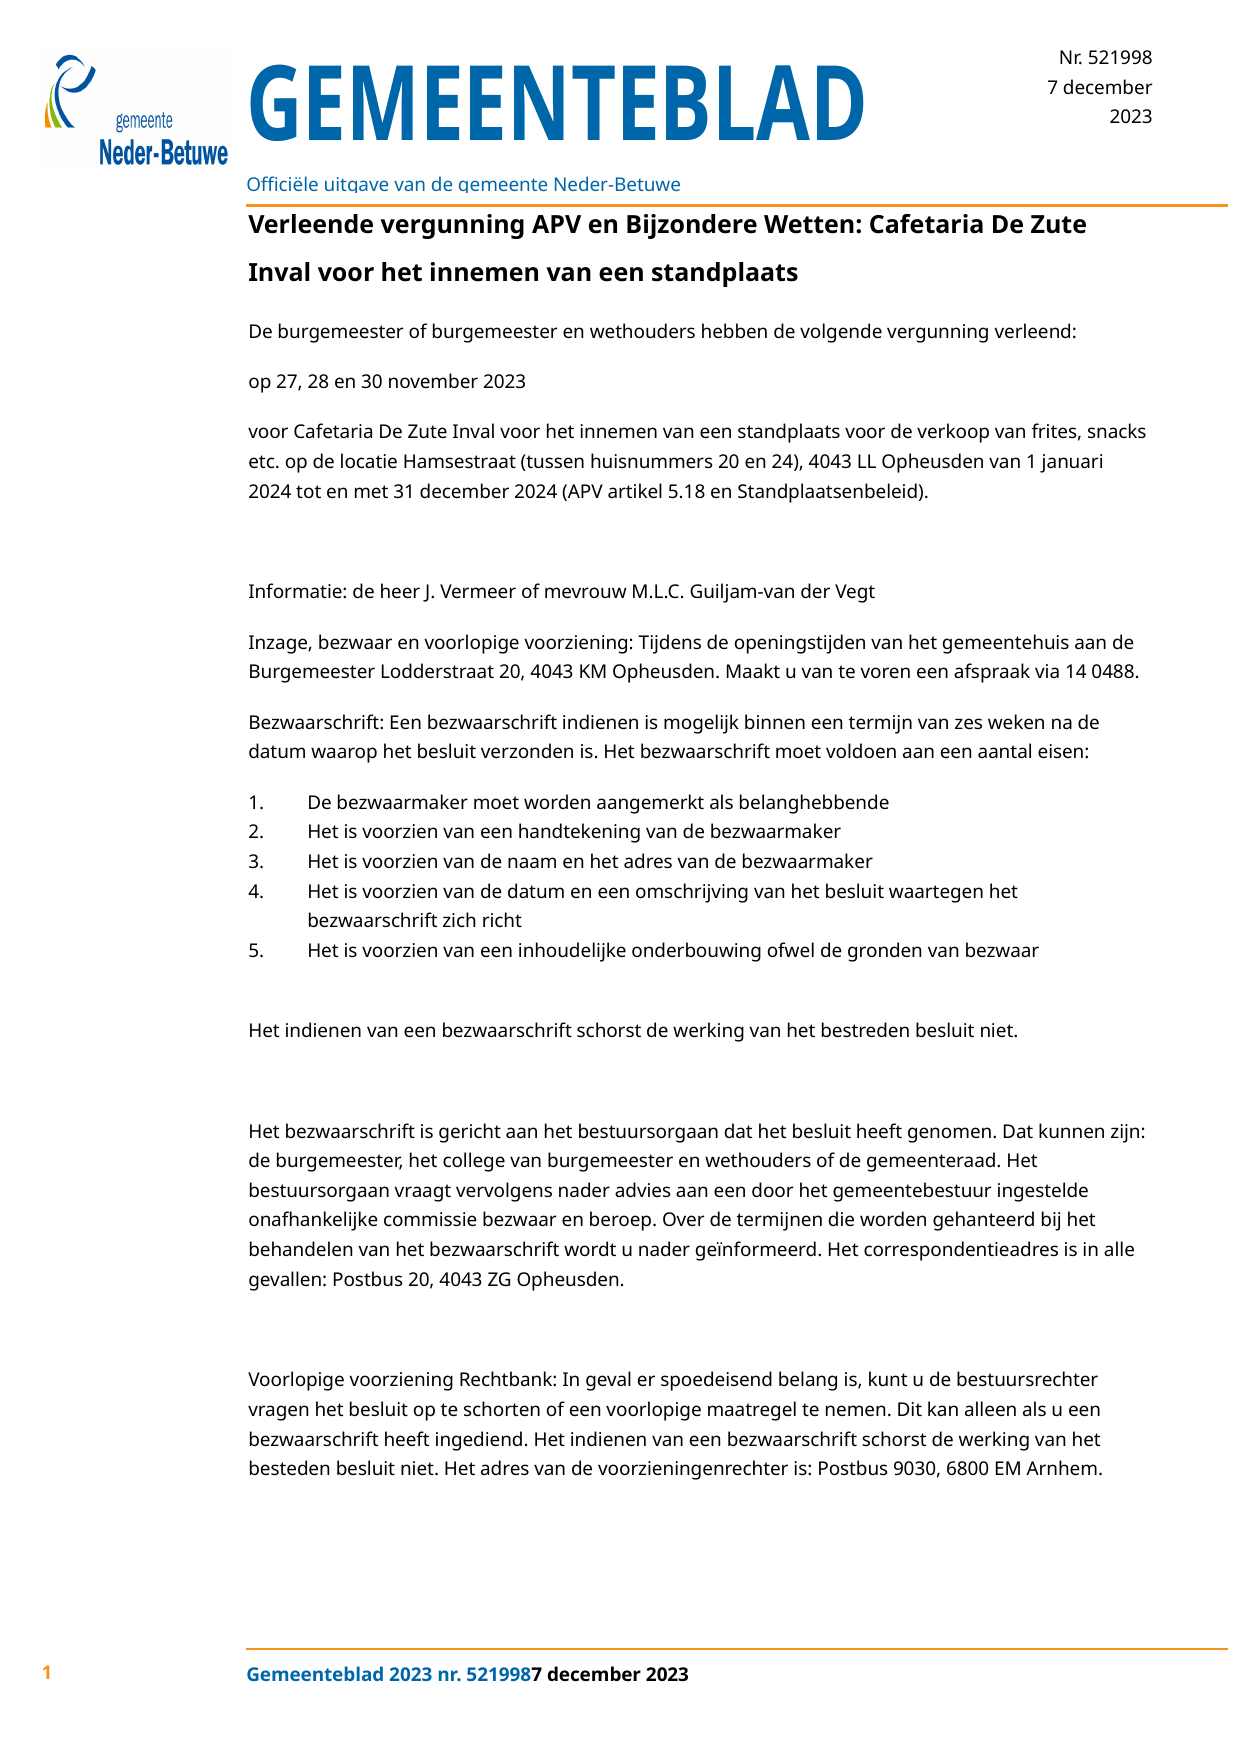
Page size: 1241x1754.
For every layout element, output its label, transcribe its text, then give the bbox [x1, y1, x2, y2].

list Het is voorzien van de datum en een omschrijving van het besluit waartegen het bezwaarschrift zich richt [248, 878, 1152, 933]
text voor Cafetaria De Zute Inval voor het innemen van een standplaats voor de verkoop van frites, snacks etc. op de locatie Hamsestraat (tussen huisnummers 20 en 24), 4043 LL Opheusden van 1 januari 2024 tot en met 31 december 2024 (APV artikel 5.18 en Standplaatsenbeleid). [248, 419, 1152, 504]
text De burgemeester of burgemeester en wethouders hebben de volgende vergunning verleend: [248, 318, 1152, 344]
text Het indienen van een bezwaarschrift schorst de werking van het bestreden besluit niet. [248, 1017, 1152, 1043]
text Het bezwaarschrift is gericht aan het bestuursorgaan dat het besluit heeft genomen. Dat kunnen zijn: de burgemeester, het college van burgemeester en wethouders of de gemeenteraad. Het bestuursorgaan vraagt vervolgens nader advies aan een door het gemeentebestuur ingestelde onafhankelijke commissie bezwaar en beroep. Over de termijnen die worden gehanteerd bij het behandelen van het bezwaarschrift wordt u nader geïnformeerd. Het correspondentieadres is in alle gevallen: Postbus 20, 4043 ZG Opheusden. [248, 1118, 1152, 1292]
text op 27, 28 en 30 november 2023 [248, 368, 1152, 394]
list Het is voorzien van de naam en het adres van de bezwaarmaker [248, 848, 1152, 874]
picture [41, 47, 231, 172]
text Informatie: de heer J. Vermeer of mevrouw M.L.C. Guiljam-van der Vegt [248, 579, 1152, 604]
list Het is voorzien van een handtekening van de bezwaarmaker [248, 819, 1152, 844]
list Het is voorzien van een inhoudelijke onderbouwing ofwel de gronden van bezwaar [248, 937, 1152, 963]
text Inzage, bezwaar en voorlopige voorziening: Tijdens de openingstijden van het gemeentehuis aan de Burgemeester Lodderstraat 20, 4043 KM Opheusden. Maakt u van te voren een afspraak via 14 0488. [248, 629, 1152, 684]
list De bezwaarmaker moet worden aangemerkt als belanghebbende [248, 789, 1152, 815]
text Bezwaarschrift: Een bezwaarschrift indienen is mogelijk binnen een termijn van zes weken na de datum waarop het besluit verzonden is. Het bezwaarschrift moet voldoen aan een aantal eisen: [248, 709, 1152, 764]
text Voorlopige voorziening Rechtbank: In geval er spoedeisend belang is, kunt u de bestuursrechter vragen het besluit op te schorten of een voorlopige maatregel te nemen. Dit kan alleen als u een bezwaarschrift heeft ingediend. Het indienen van een bezwaarschrift schorst de werking van het besteden besluit niet. Het adres van de voorzieningenrechter is: Postbus 9030, 6800 EM Arnhem. [248, 1367, 1152, 1481]
text Verleende vergunning APV en Bijzondere Wetten: Cafetaria De Zute Inval voor het innemen van een standplaats [248, 207, 1152, 288]
